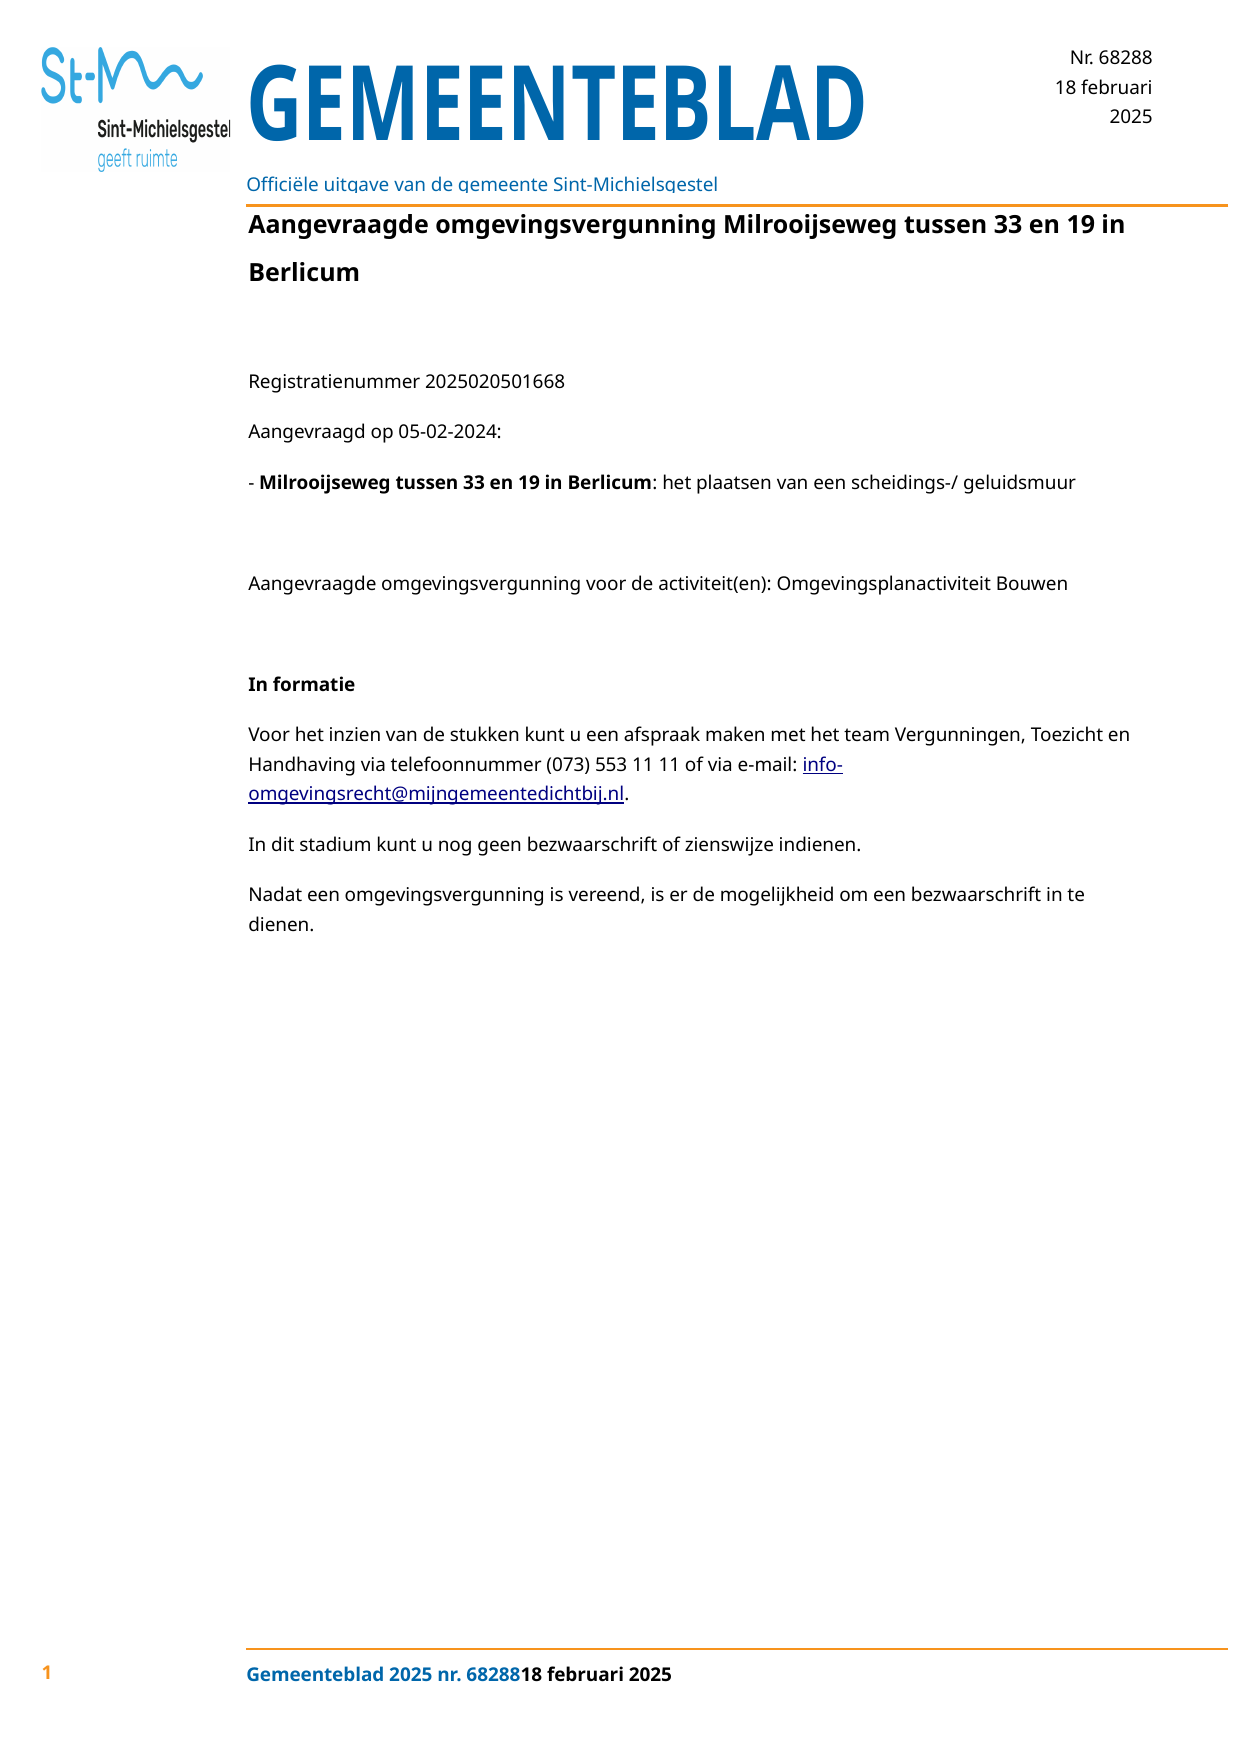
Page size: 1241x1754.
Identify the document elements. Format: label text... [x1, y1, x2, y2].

text In dit stadium kunt u nog geen bezwaarschrift of zienswijze indienen. [248, 831, 1152, 857]
picture [41, 47, 231, 172]
text Nadat een omgevingsvergunning is vereend, is er de mogelijkheid om een bezwaarschrift in te dienen. [248, 881, 1152, 937]
text Aangevraagde omgevingsvergunning Milrooijseweg tussen 33 en 19 in Berlicum [248, 207, 1152, 288]
text Registratienummer 2025020501668 [248, 368, 1152, 394]
text Aangevraagde omgevingsvergunning voor de activiteit(en): Omgevingsplanactiviteit Bouwen [248, 570, 1152, 596]
text - Milrooijseweg tussen 33 en 19 in Berlicum: het plaatsen van een scheidings-/ geluidsmuur [248, 469, 1152, 495]
text Aangevraagd op 05-02-2024: [248, 419, 1152, 444]
text Voor het inzien van de stukken kunt u een afspraak maken met het team Vergunningen, Toezicht en Handhaving via telefoonnummer (073) 553 11 11 of via e-mail: info-omgevingsrecht@mijngemeentedichtbij.nl. [248, 721, 1152, 806]
text In formatie [248, 671, 1152, 697]
